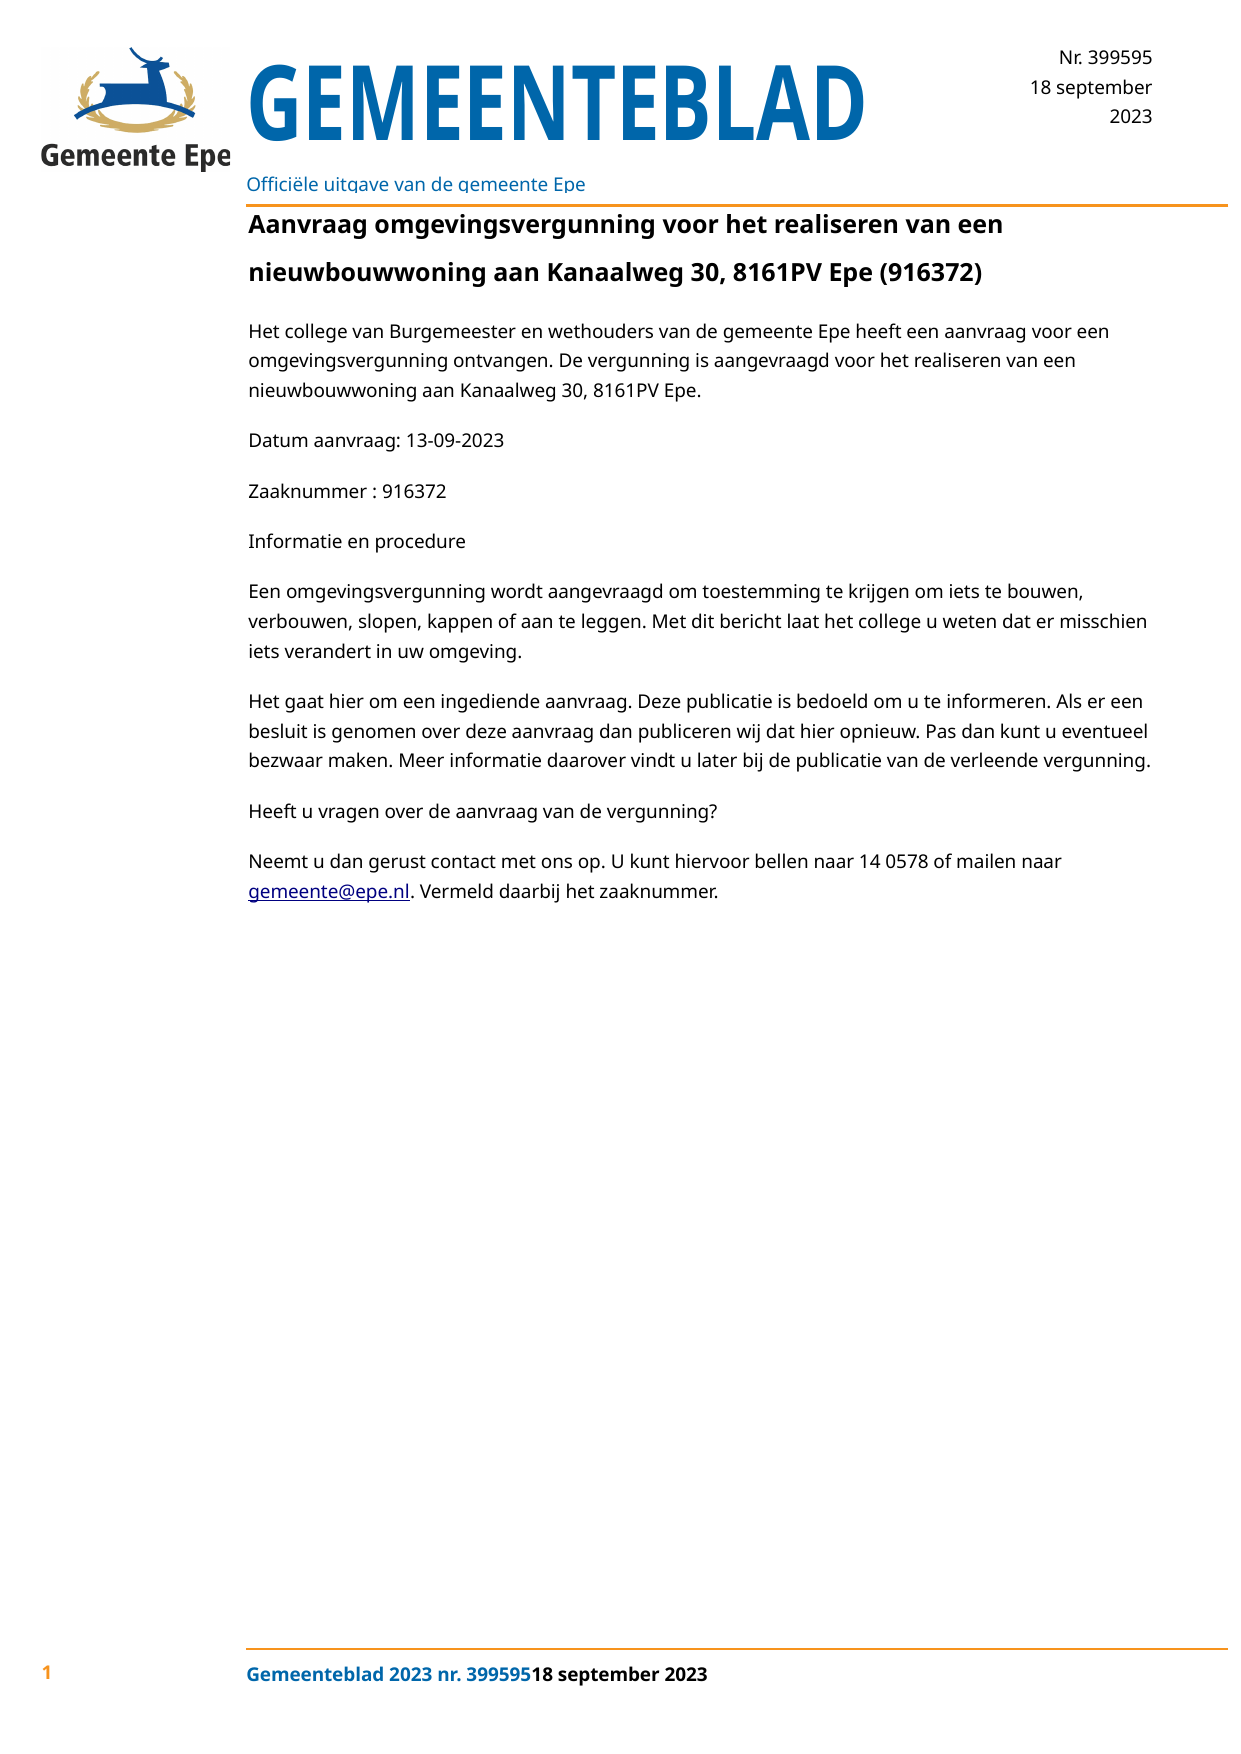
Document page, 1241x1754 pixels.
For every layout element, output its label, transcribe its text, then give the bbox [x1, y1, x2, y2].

text Zaaknummer : 916372 [248, 478, 1152, 504]
text Het gaat hier om een ingediende aanvraag. Deze publicatie is bedoeld om u te informeren. Als er een besluit is genomen over deze aanvraag dan publiceren wij dat hier opnieuw. Pas dan kunt u eventueel bezwaar maken. Meer informatie daarover vindt u later bij de publicatie van de verleende vergunning. [248, 688, 1152, 773]
text Het college van Burgemeester en wethouders van de gemeente Epe heeft een aanvraag voor een omgevingsvergunning ontvangen. De vergunning is aangevraagd voor het realiseren van een nieuwbouwwoning aan Kanaalweg 30, 8161PV Epe. [248, 318, 1152, 403]
text Neemt u dan gerust contact met ons op. U kunt hiervoor bellen naar 14 0578 of mailen naar gemeente@epe.nl. Vermeld daarbij het zaaknummer. [248, 848, 1152, 904]
text Heeft u vragen over de aanvraag van de vergunning? [248, 798, 1152, 824]
picture [41, 47, 231, 172]
text Datum aanvraag: 13-09-2023 [248, 427, 1152, 453]
text Een omgevingsvergunning wordt aangevraagd om toestemming te krijgen om iets te bouwen, verbouwen, slopen, kappen of aan te leggen. Met dit bericht laat het college u weten dat er misschien iets verandert in uw omgeving. [248, 579, 1152, 664]
text Aanvraag omgevingsvergunning voor het realiseren van een nieuwbouwwoning aan Kanaalweg 30, 8161PV Epe (916372) [248, 207, 1152, 288]
text Informatie en procedure [248, 528, 1152, 554]
